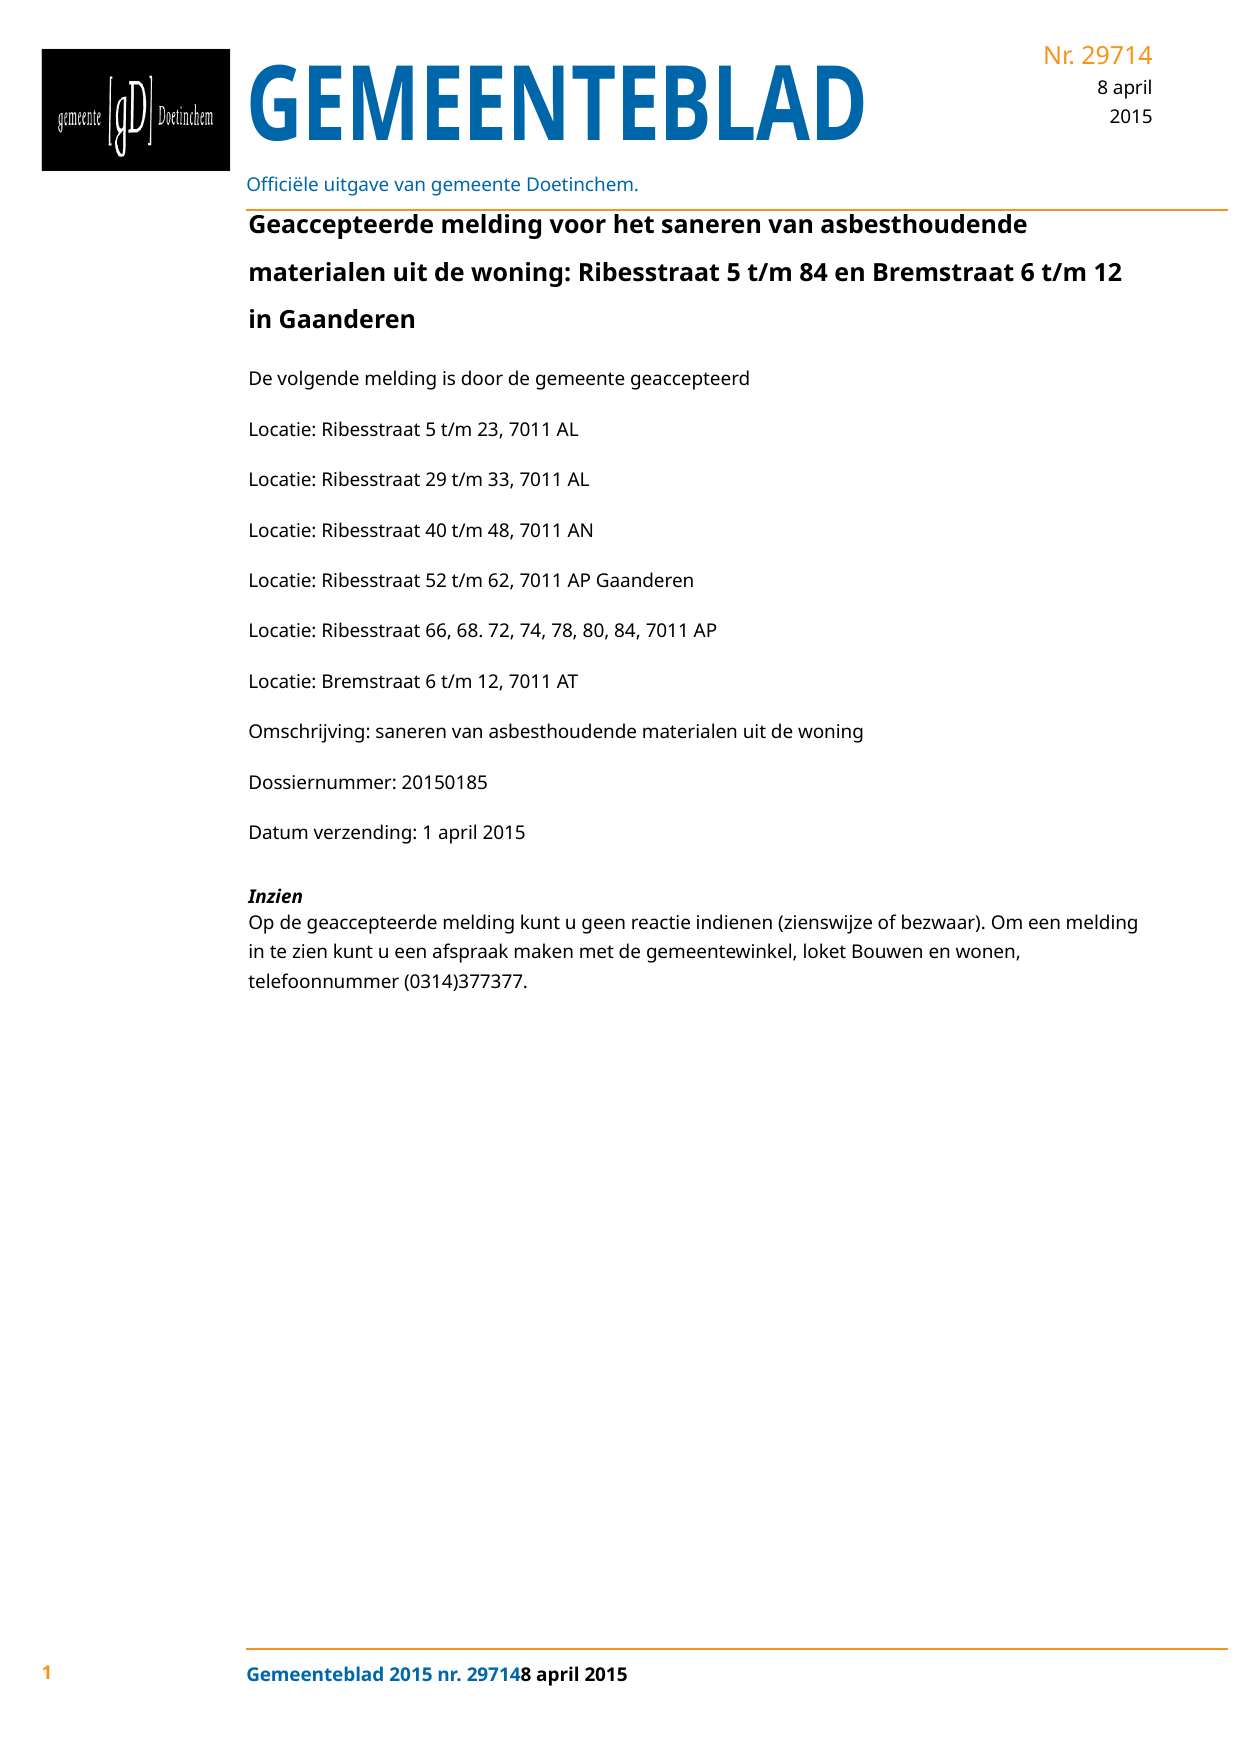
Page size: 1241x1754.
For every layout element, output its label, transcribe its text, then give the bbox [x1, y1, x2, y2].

text Geaccepteerde melding voor het saneren van asbesthoudende materialen uit de woning: Ribesstraat 5 t/m 84 en Bremstraat 6 t/m 12 in Gaanderen [248, 211, 1152, 336]
text Locatie: Ribesstraat 40 t/m 48, 7011 AN [248, 517, 1152, 542]
text Locatie: Bremstraat 6 t/m 12, 7011 AT [248, 668, 1152, 694]
text Locatie: Ribesstraat 5 t/m 23, 7011 AL [248, 416, 1152, 442]
text Inzien [248, 883, 1152, 909]
text De volgende melding is door de gemeente geaccepteerd [248, 366, 1152, 391]
text Locatie: Ribesstraat 52 t/m 62, 7011 AP Gaanderen [248, 567, 1152, 593]
text Locatie: Ribesstraat 66, 68. 72, 74, 78, 80, 84, 7011 AP [248, 618, 1152, 643]
text Dossiernummer: 20150185 [248, 769, 1152, 794]
text Locatie: Ribesstraat 29 t/m 33, 7011 AL [248, 466, 1152, 492]
text Datum verzending: 1 april 2015 [248, 819, 1152, 845]
text Op de geaccepteerde melding kunt u geen reactie indienen (zienswijze of bezwaar). Om een melding in te zien kunt u een afspraak maken met de gemeentewinkel, loket Bouwen en wonen, telefoonnummer (0314)377377. [248, 909, 1152, 994]
picture [41, 47, 231, 172]
text Omschrijving: saneren van asbesthoudende materialen uit de woning [248, 718, 1152, 744]
